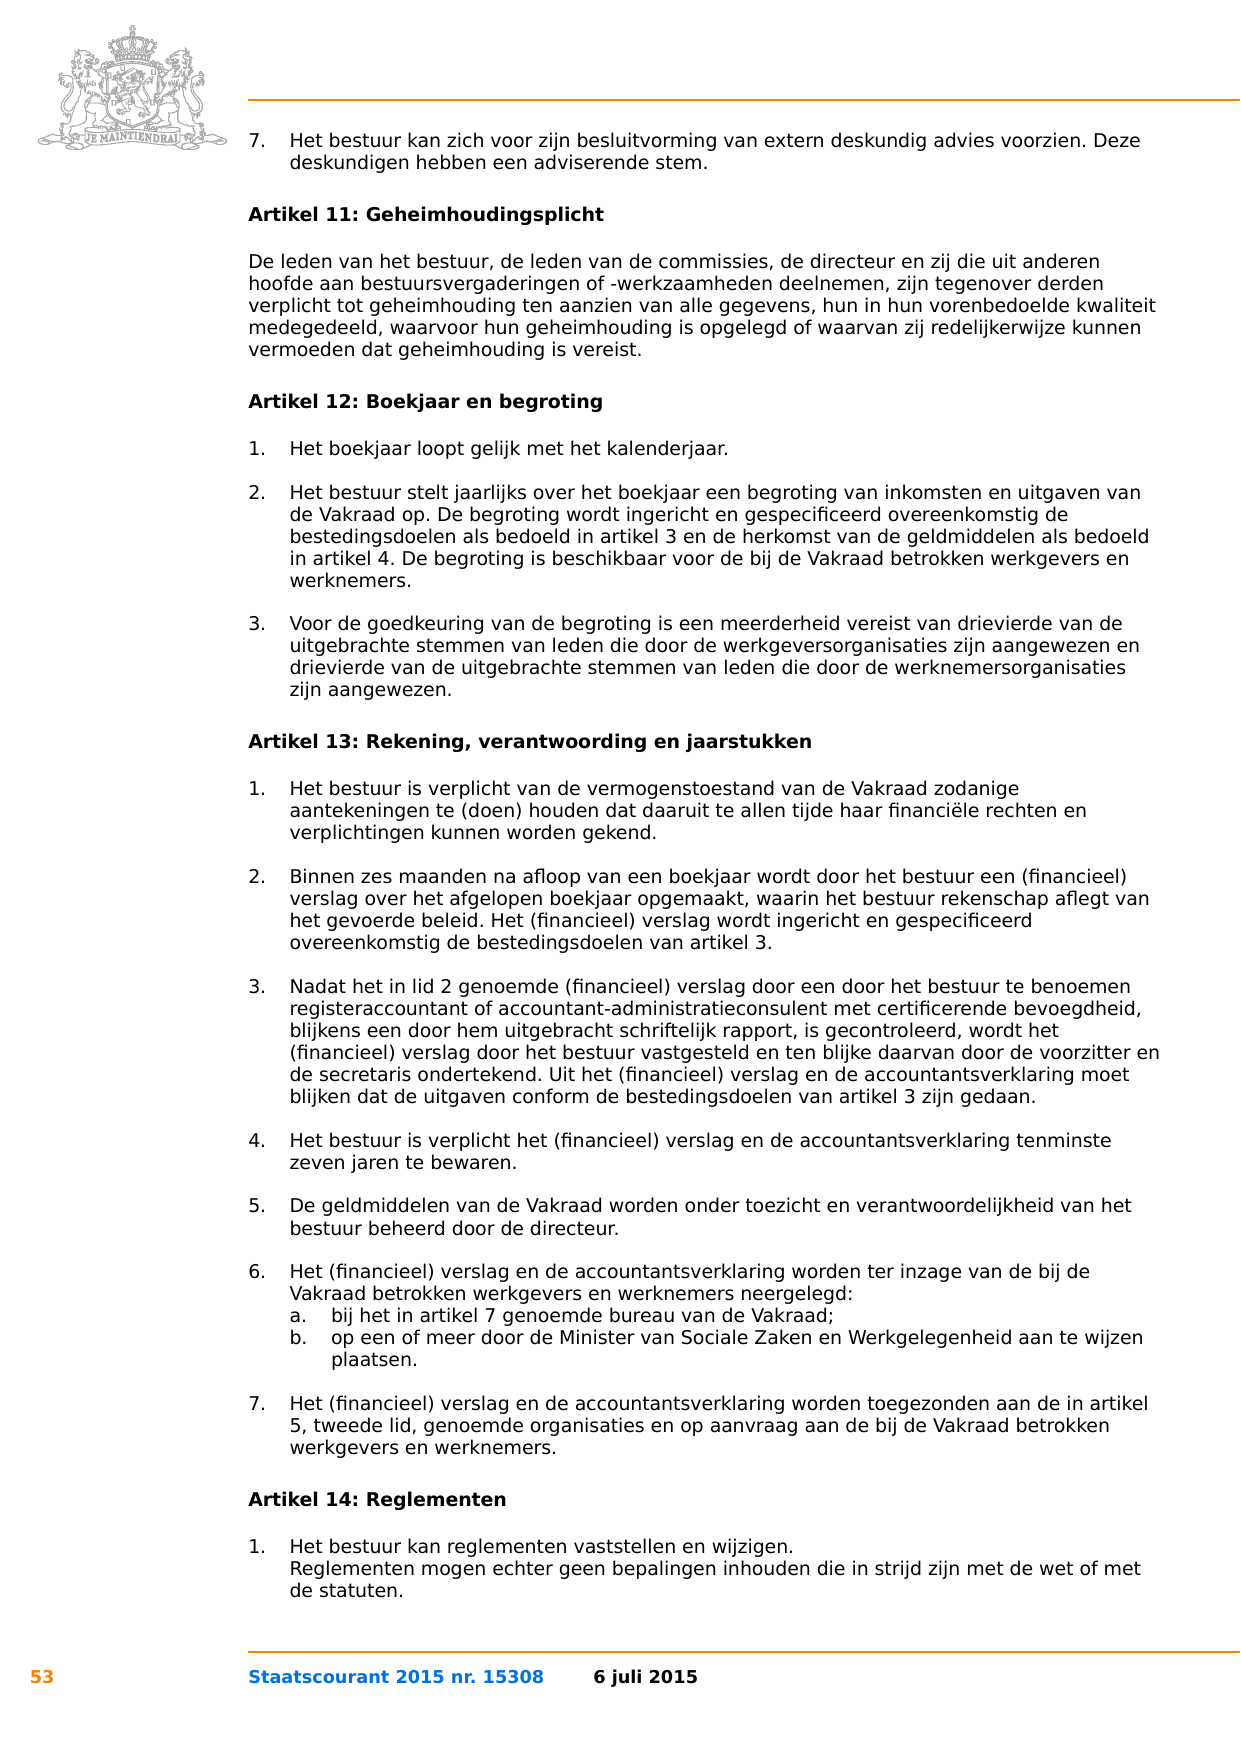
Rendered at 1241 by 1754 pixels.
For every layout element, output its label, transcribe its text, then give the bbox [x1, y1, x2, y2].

subtitle Artikel 11: Geheimhoudingsplicht [248, 204, 1163, 226]
text b. op een of meer door de Minister van Sociale Zaken en Werkgelegenheid aan te wijzen plaatsen. [289, 1327, 1163, 1371]
text 2. Het bestuur stelt jaarlijks over het boekjaar een begroting van inkomsten en uitgaven van de Vakraad op. De begroting wordt ingericht en gespecificeerd overeenkomstig de bestedingsdoelen als bedoeld in artikel 3 en de herkomst van de geldmiddelen als bedoeld in artikel 4. De begroting is beschikbaar voor de bij de Vakraad betrokken werkgevers en werknemers. [248, 482, 1163, 591]
text 5. De geldmiddelen van de Vakraad worden onder toezicht en verantwoordelijkheid van het bestuur beheerd door de directeur. [248, 1195, 1163, 1239]
subtitle Artikel 14: Reglementen [248, 1489, 1163, 1511]
text 1. Het bestuur is verplicht van de vermogenstoestand van de Vakraad zodanige aantekeningen te (doen) houden dat daaruit te allen tijde haar financiële rechten en verplichtingen kunnen worden gekend. [248, 778, 1163, 844]
text a. bij het in artikel 7 genoemde bureau van de Vakraad; [289, 1305, 1163, 1327]
text De leden van het bestuur, de leden van de commissies, de directeur en zij die uit anderen hoofde aan bestuursvergaderingen of -werkzaamheden deelnemen, zijn tegenover derden verplicht tot geheimhouding ten aanzien van alle gegevens, hun in hun vorenbedoelde kwaliteit medegedeeld, waarvoor hun geheimhouding is opgelegd of waarvan zij redelijkerwijze kunnen vermoeden dat geheimhouding is vereist. [248, 251, 1163, 361]
text 1. Het boekjaar loopt gelijk met het kalenderjaar. [248, 438, 1163, 460]
text Reglementen mogen echter geen bepalingen inhouden die in strijd zijn met de wet of met de statuten. [289, 1558, 1163, 1602]
text 3. Voor de goedkeuring van de begroting is een meerderheid vereist van drievierde van de uitgebrachte stemmen van leden die door de werkgeversorganisaties zijn aangewezen en drievierde van de uitgebrachte stemmen van leden die door de werknemersorganisaties zijn aangewezen. [248, 613, 1163, 701]
text 4. Het bestuur is verplicht het (financieel) verslag en de accountantsverklaring tenminste zeven jaren te bewaren. [248, 1129, 1163, 1173]
text 3. Nadat het in lid 2 genoemde (financieel) verslag door een door het bestuur te benoemen registeraccountant of accountant-administratieconsulent met certificerende bevoegdheid, blijkens een door hem uitgebracht schriftelijk rapport, is gecontroleerd, wordt het (financieel) verslag door het bestuur vastgesteld en ten blijke daarvan door de voorzitter en de secretaris ondertekend. Uit het (financieel) verslag en de accountantsverklaring moet blijken dat de uitgaven conform de bestedingsdoelen van artikel 3 zijn gedaan. [248, 976, 1163, 1108]
text 7. Het (financieel) verslag en de accountantsverklaring worden toegezonden aan de in artikel 5, tweede lid, genoemde organisaties en op aanvraag aan de bij de Vakraad betrokken werkgevers en werknemers. [248, 1393, 1163, 1459]
text 7. Het bestuur kan zich voor zijn besluitvorming van extern deskundig advies voorzien. Deze deskundigen hebben een adviserende stem. [248, 130, 1163, 174]
subtitle Artikel 12: Boekjaar en begroting [248, 391, 1163, 413]
text 1. Het bestuur kan reglementen vaststellen en wijzigen. [248, 1536, 1163, 1558]
picture [38, 25, 227, 150]
text 2. Binnen zes maanden na afloop van een boekjaar wordt door het bestuur een (financieel) verslag over het afgelopen boekjaar opgemaakt, waarin het bestuur rekenschap aflegt van het gevoerde beleid. Het (financieel) verslag wordt ingericht en gespecificeerd overeenkomstig de bestedingsdoelen van artikel 3. [248, 866, 1163, 954]
text 6. Het (financieel) verslag en de accountantsverklaring worden ter inzage van de bij de Vakraad betrokken werkgevers en werknemers neergelegd: [248, 1261, 1163, 1305]
subtitle Artikel 13: Rekening, verantwoording en jaarstukken [248, 731, 1163, 753]
